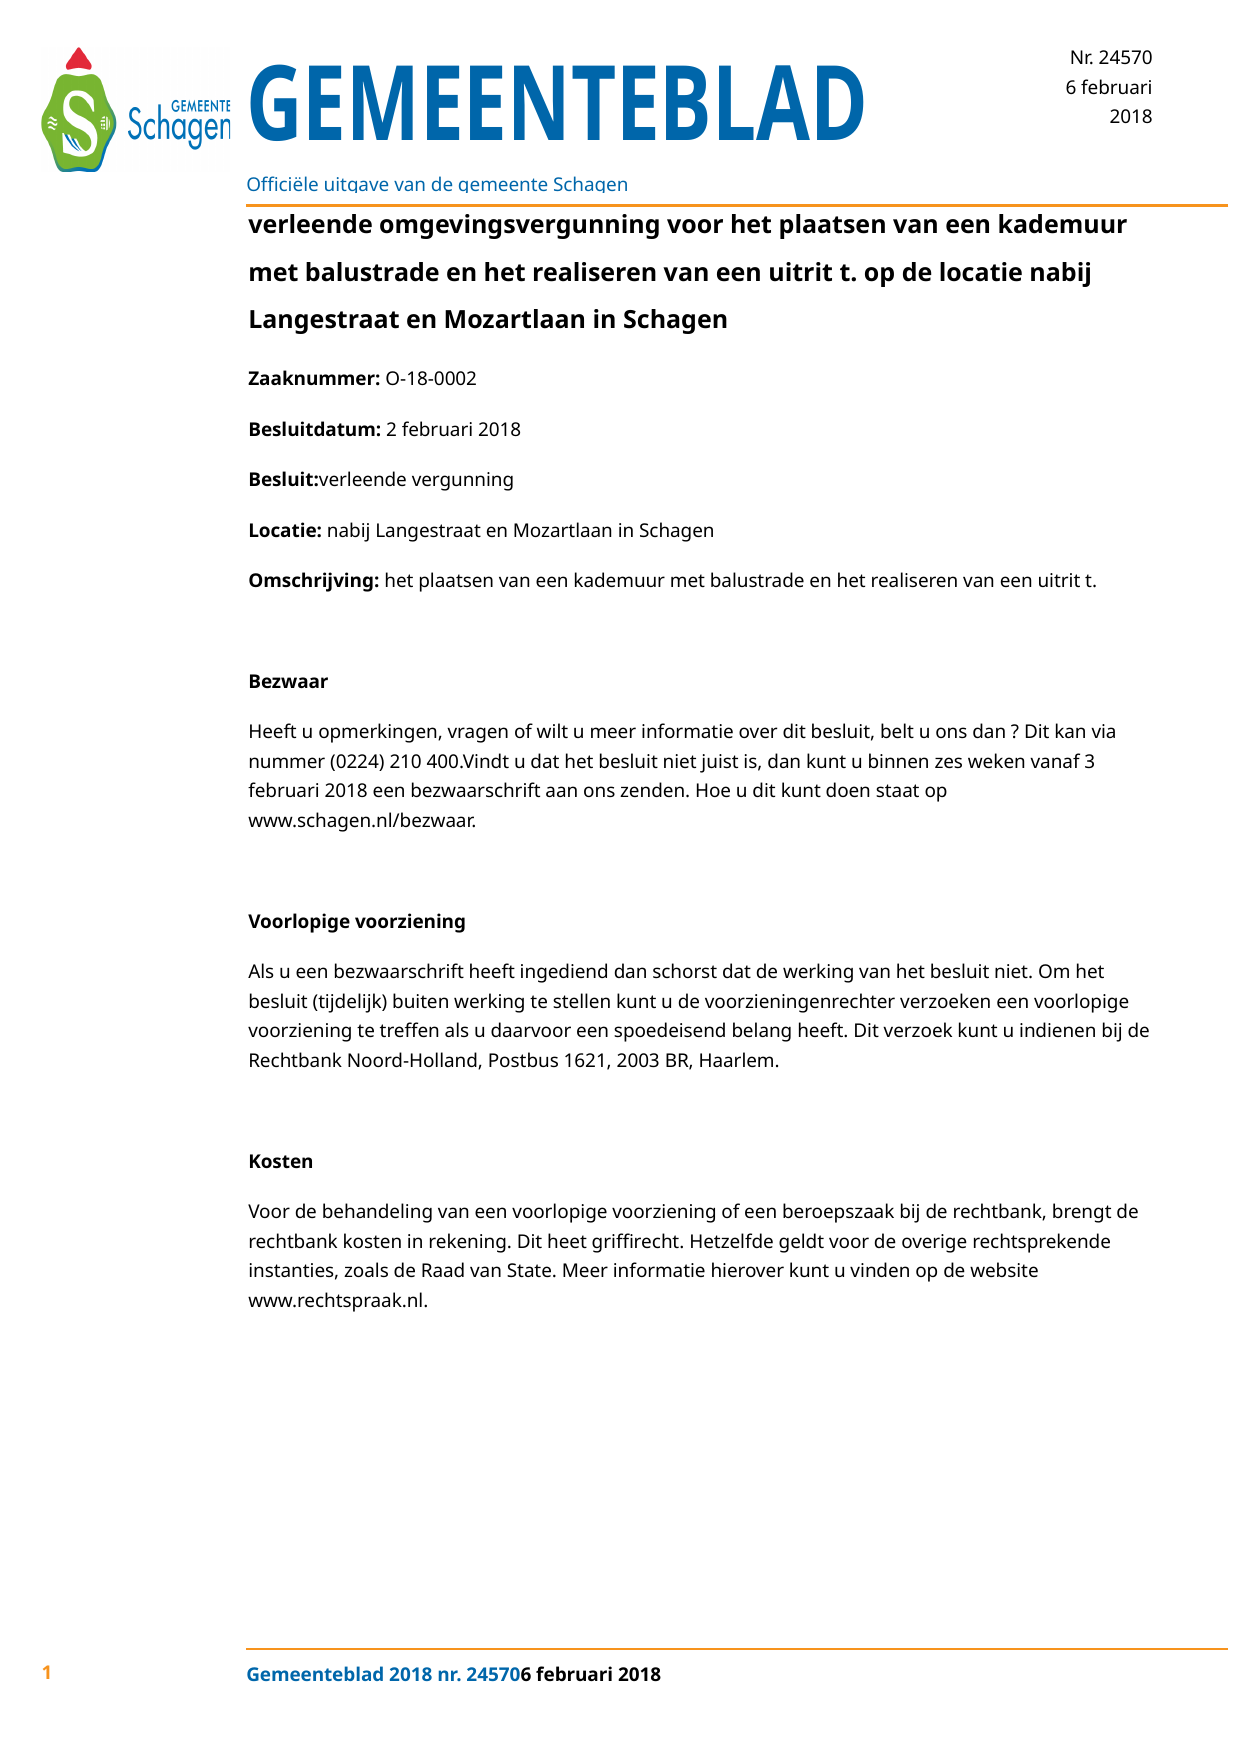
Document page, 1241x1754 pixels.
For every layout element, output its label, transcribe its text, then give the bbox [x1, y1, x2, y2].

text Omschrijving: het plaatsen van een kademuur met balustrade en het realiseren van een uitrit t. [248, 567, 1152, 593]
text Besluit:verleende vergunning [248, 466, 1152, 492]
text Voorlopige voorziening [248, 908, 1152, 934]
text Als u een bezwaarschrift heeft ingediend dan schorst dat de werking van het besluit niet. Om het besluit (tijdelijk) buiten werking te stellen kunt u de voorzieningenrechter verzoeken een voorlopige voorziening te treffen als u daarvoor een spoedeisend belang heeft. Dit verzoek kunt u indienen bij de Rechtbank Noord-Holland, Postbus 1621, 2003 BR, Haarlem. [248, 958, 1152, 1073]
picture [41, 47, 231, 172]
text Zaaknummer: O-18-0002 [248, 366, 1152, 391]
text Voor de behandeling van een voorlopige voorziening of een beroepszaak bij de rechtbank, brengt de rechtbank kosten in rekening. Dit heet griffirecht. Hetzelfde geldt voor de overige rechtsprekende instanties, zoals de Raad van State. Meer informatie hierover kunt u vinden op de website www.rechtspraak.nl. [248, 1198, 1152, 1313]
text Kosten [248, 1148, 1152, 1174]
text Locatie: nabij Langestraat en Mozartlaan in Schagen [248, 517, 1152, 542]
text Besluitdatum: 2 februari 2018 [248, 416, 1152, 442]
text Bezwaar [248, 668, 1152, 694]
text verleende omgevingsvergunning voor het plaatsen van een kademuur met balustrade en het realiseren van een uitrit t. op de locatie nabij Langestraat en Mozartlaan in Schagen [248, 207, 1152, 336]
text Heeft u opmerkingen, vragen of wilt u meer informatie over dit besluit, belt u ons dan ? Dit kan via nummer (0224) 210 400.Vindt u dat het besluit niet juist is, dan kunt u binnen zes weken vanaf 3 februari 2018 een bezwaarschrift aan ons zenden. Hoe u dit kunt doen staat op www.schagen.nl/bezwaar. [248, 718, 1152, 833]
